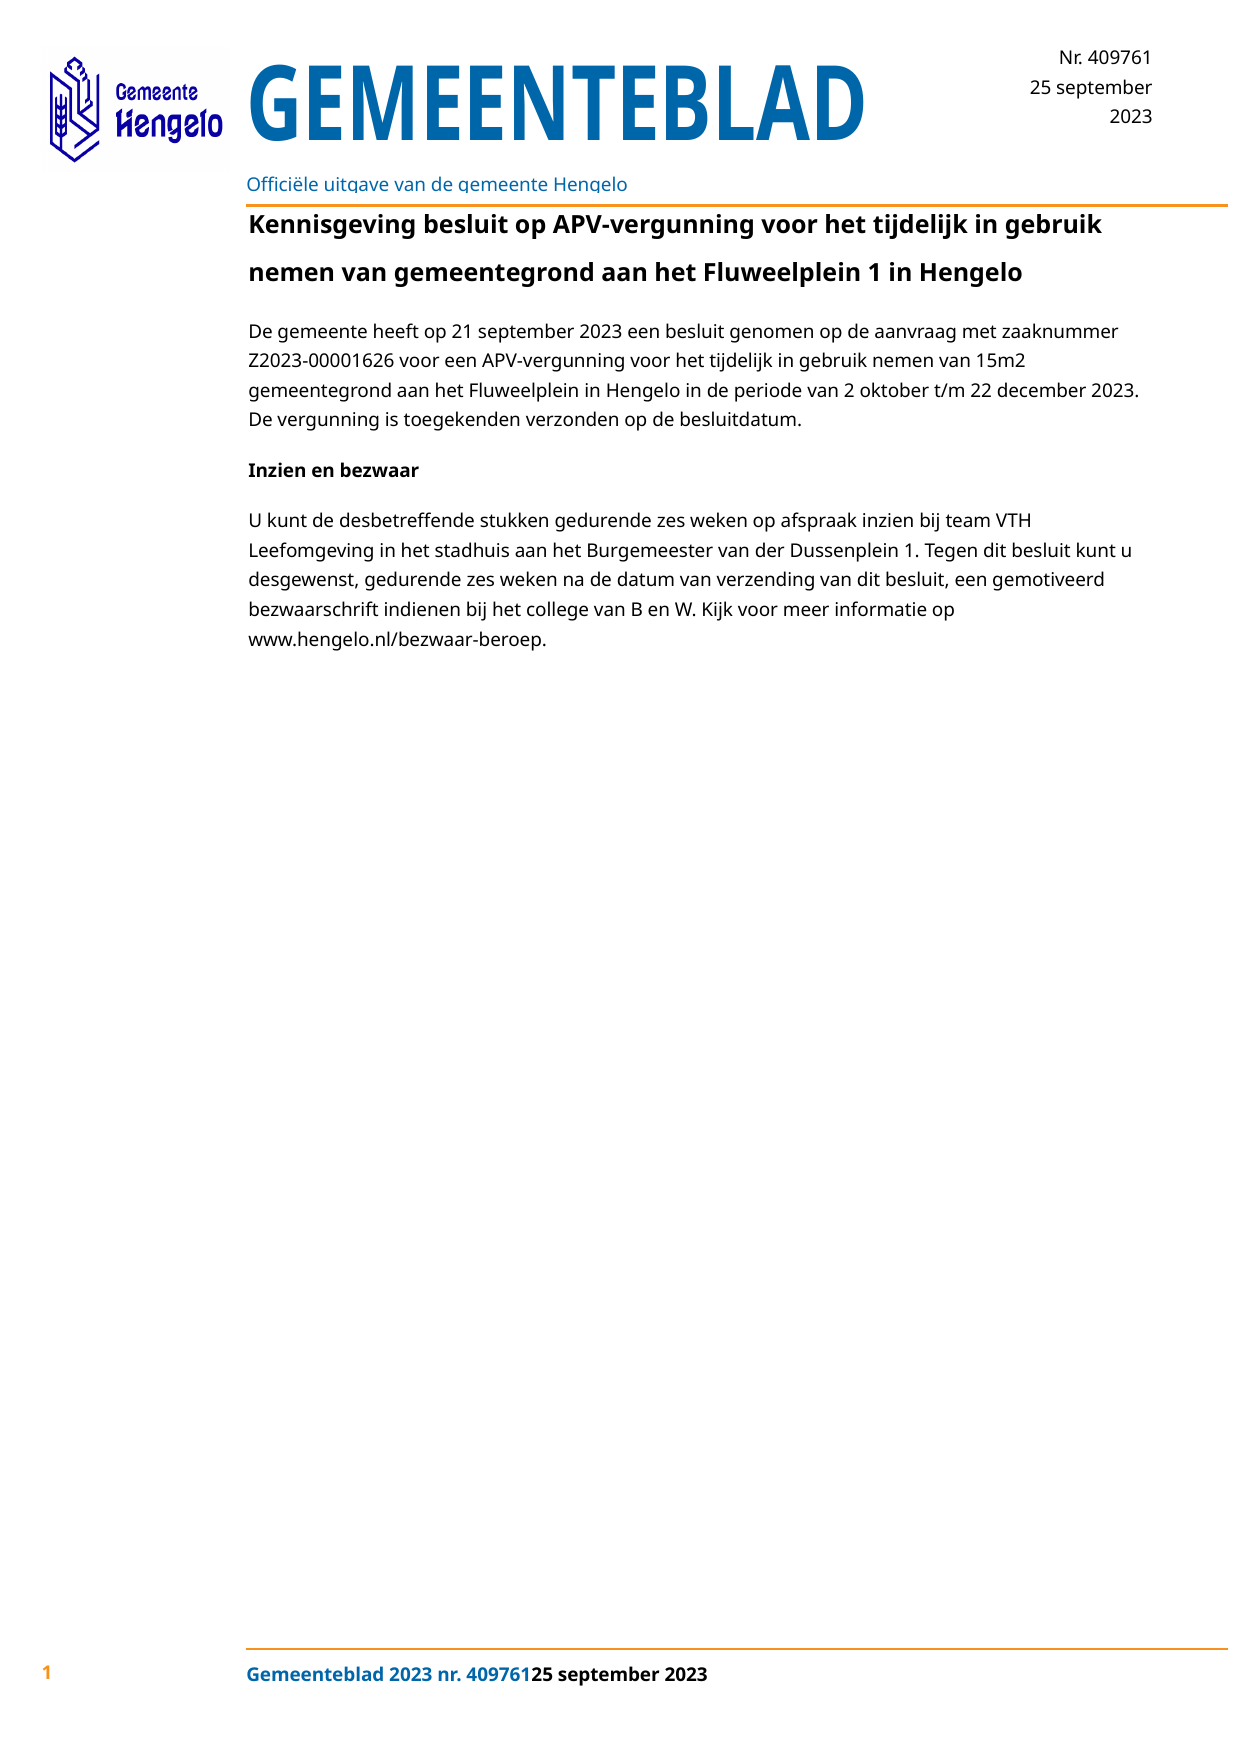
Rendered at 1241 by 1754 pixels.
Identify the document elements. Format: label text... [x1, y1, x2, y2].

text Kennisgeving besluit op APV-vergunning voor het tijdelijk in gebruik nemen van gemeentegrond aan het Fluweelplein 1 in Hengelo [248, 207, 1152, 288]
picture [41, 47, 231, 172]
text Inzien en bezwaar [248, 457, 1152, 483]
text De gemeente heeft op 21 september 2023 een besluit genomen op de aanvraag met zaaknummer Z2023-00001626 voor een APV-vergunning voor het tijdelijk in gebruik nemen van 15m2 gemeentegrond aan het Fluweelplein in Hengelo in de periode van 2 oktober t/m 22 december 2023. De vergunning is toegekenden verzonden op de besluitdatum. [248, 318, 1152, 432]
text U kunt de desbetreffende stukken gedurende zes weken op afspraak inzien bij team VTH Leefomgeving in het stadhuis aan het Burgemeester van der Dussenplein 1. Tegen dit besluit kunt u desgewenst, gedurende zes weken na de datum van verzending van dit besluit, een gemotiveerd bezwaarschrift indienen bij het college van B en W. Kijk voor meer informatie op www.hengelo.nl/bezwaar-beroep. [248, 507, 1152, 652]
